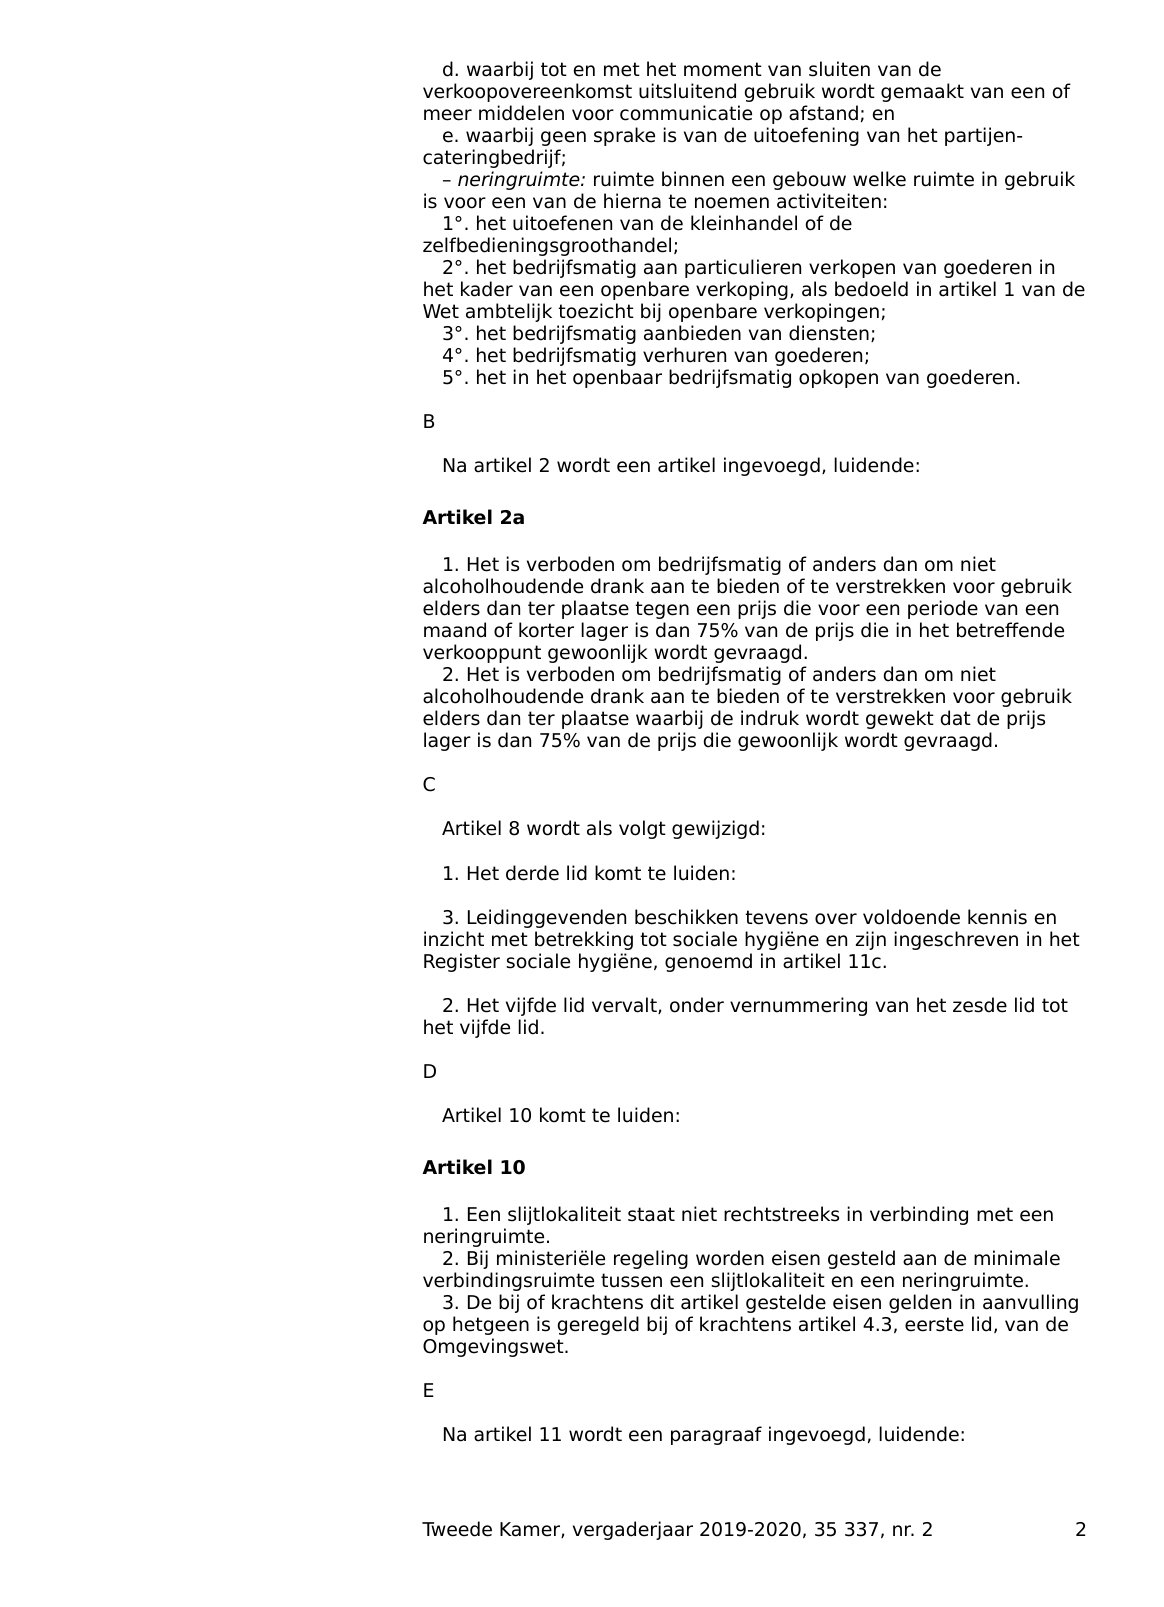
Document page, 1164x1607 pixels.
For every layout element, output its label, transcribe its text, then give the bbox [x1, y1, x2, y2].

text 3. Leidinggevenden beschikken tevens over voldoende kennis en inzicht met betrekking tot sociale hygiëne en zijn ingeschreven in het Register sociale hygiëne, genoemd in artikel 11c. [422, 907, 1087, 972]
text 1. Het is verboden om bedrijfsmatig of anders dan om niet alcoholhoudende drank aan te bieden of te verstrekken voor gebruik elders dan ter plaatse tegen een prijs die voor een periode van een maand of korter lager is dan 75% van de prijs die in het betreffende verkooppunt gewoonlijk wordt gevraagd. [422, 554, 1087, 664]
text 3. De bij of krachtens dit artikel gestelde eisen gelden in aanvulling op hetgeen is geregeld bij of krachtens artikel 4.3, eerste lid, van de Omgevingswet. [422, 1292, 1087, 1358]
text D [422, 1061, 1087, 1083]
text E [422, 1380, 1087, 1402]
text 1. Een slijtlokaliteit staat niet rechtstreeks in verbinding met een neringruimte. [422, 1204, 1087, 1248]
text B [422, 411, 1087, 433]
text 3°. het bedrijfsmatig aanbieden van diensten; [422, 323, 1087, 345]
text – neringruimte: ruimte binnen een gebouw welke ruimte in gebruik is voor een van de hierna te noemen activiteiten: [422, 169, 1087, 213]
text Artikel 8 wordt als volgt gewijzigd: [422, 818, 1087, 840]
subtitle Artikel 2a [422, 507, 1087, 529]
text 2. Bij ministeriële regeling worden eisen gesteld aan de minimale verbindingsruimte tussen een slijtlokaliteit en een neringruimte. [422, 1248, 1087, 1292]
text Na artikel 2 wordt een artikel ingevoegd, luidende: [422, 455, 1087, 477]
text 2. Het vijfde lid vervalt, onder vernummering van het zesde lid tot het vijfde lid. [422, 995, 1087, 1039]
text C [422, 774, 1087, 796]
text 2°. het bedrijfsmatig aan particulieren verkopen van goederen in het kader van een openbare verkoping, als bedoeld in artikel 1 van de Wet ambtelijk toezicht bij openbare verkopingen; [422, 257, 1087, 323]
text Na artikel 11 wordt een paragraaf ingevoegd, luidende: [422, 1424, 1087, 1446]
text 1°. het uitoefenen van de kleinhandel of de zelfbedieningsgroothandel; [422, 213, 1087, 257]
text Artikel 10 komt te luiden: [422, 1105, 1087, 1127]
text e. waarbij geen sprake is van de uitoefening van het partijen-cateringbedrijf; [422, 125, 1087, 169]
subtitle Artikel 10 [422, 1157, 1087, 1179]
text 2. Het is verboden om bedrijfsmatig of anders dan om niet alcoholhoudende drank aan te bieden of te verstrekken voor gebruik elders dan ter plaatse waarbij de indruk wordt gewekt dat de prijs lager is dan 75% van de prijs die gewoonlijk wordt gevraagd. [422, 664, 1087, 752]
text 4°. het bedrijfsmatig verhuren van goederen; [422, 345, 1087, 367]
text 5°. het in het openbaar bedrijfsmatig opkopen van goederen. [422, 367, 1087, 389]
text d. waarbij tot en met het moment van sluiten van de verkoopovereenkomst uitsluitend gebruik wordt gemaakt van een of meer middelen voor communicatie op afstand; en [422, 59, 1087, 125]
text 1. Het derde lid komt te luiden: [422, 862, 1087, 884]
